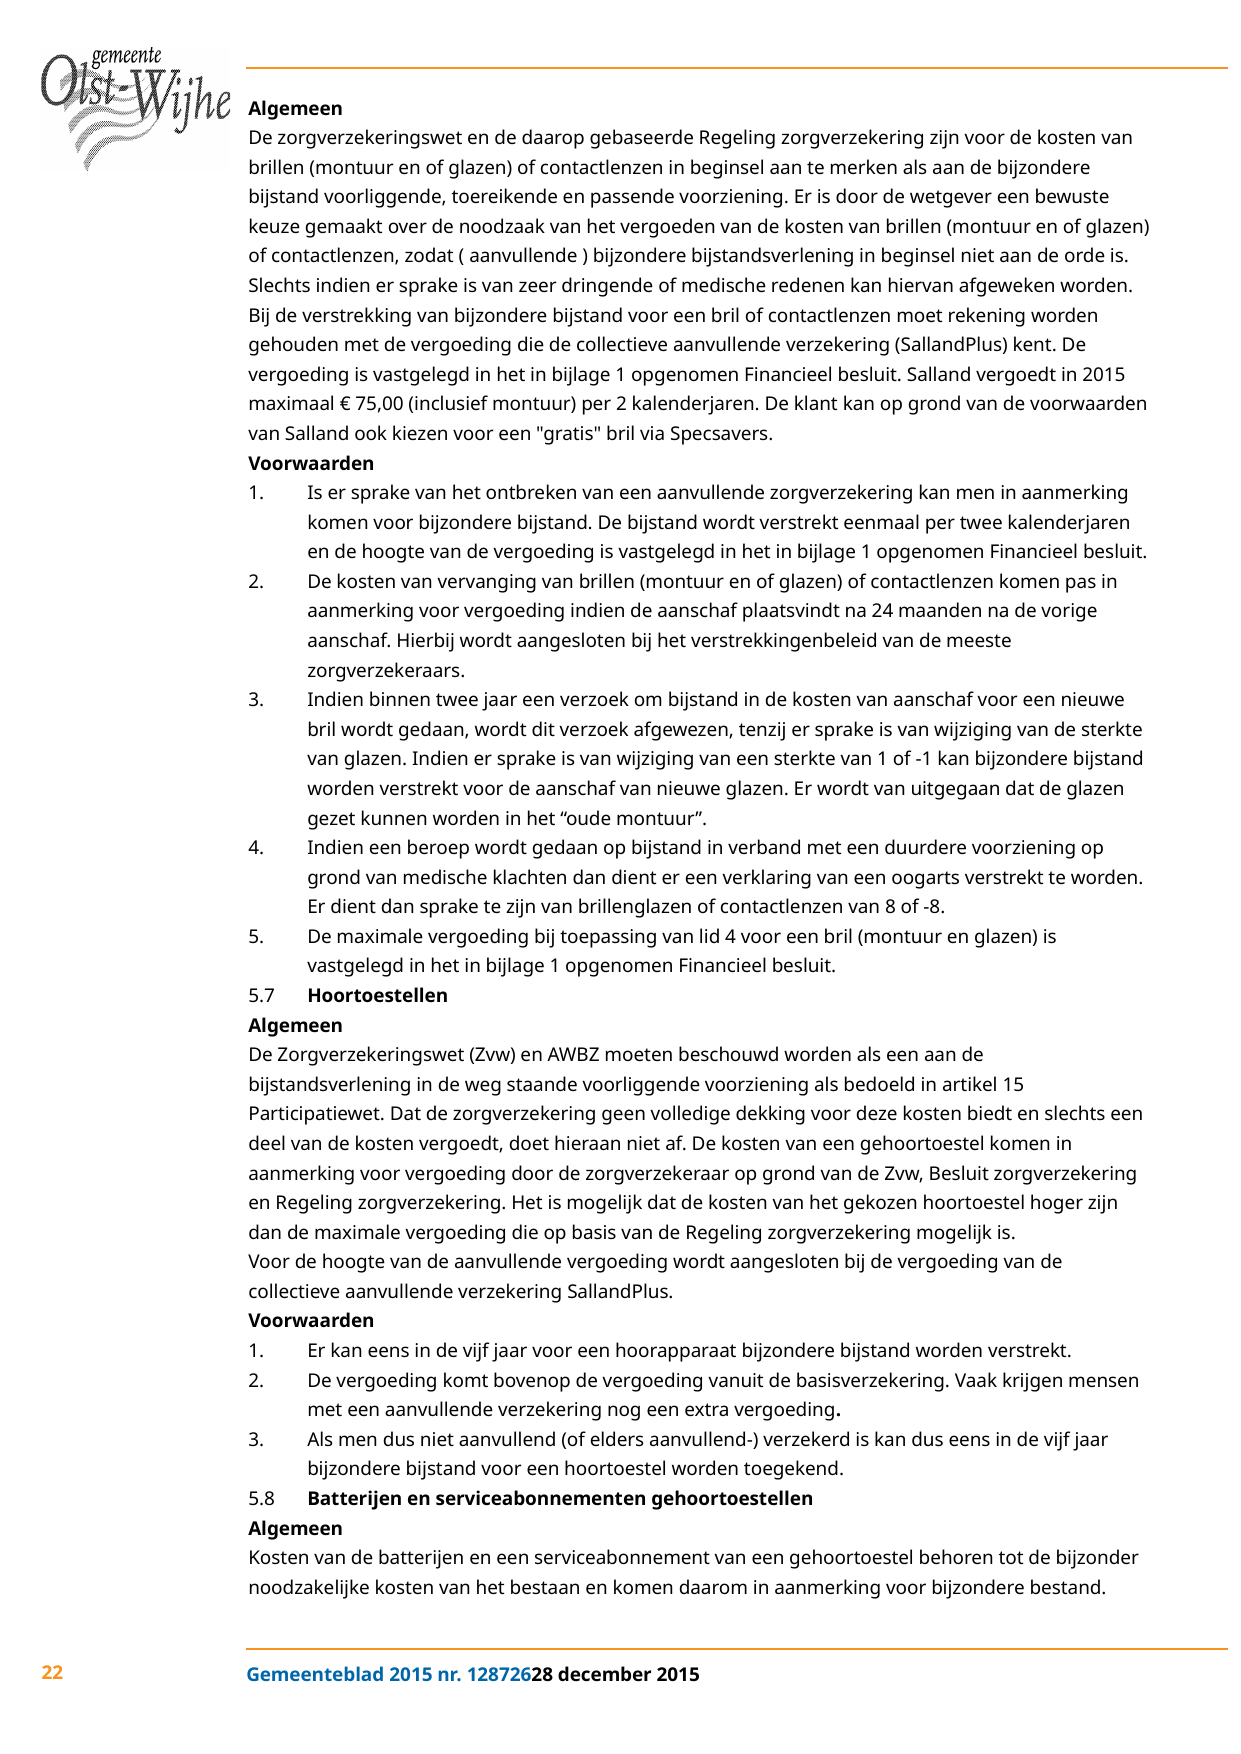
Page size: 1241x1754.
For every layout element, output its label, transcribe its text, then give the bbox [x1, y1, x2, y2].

text Voorwaarden [248, 450, 1152, 476]
text Voor de hoogte van de aanvullende vergoeding wordt aangesloten bij de vergoeding van de collectieve aanvullende verzekering SallandPlus. [248, 1248, 1152, 1304]
list Hoortoestellen [248, 982, 1152, 1008]
list Indien binnen twee jaar een verzoek om bijstand in de kosten van aanschaf voor een nieuwe bril wordt gedaan, wordt dit verzoek afgewezen, tenzij er sprake is van wijziging van de sterkte van glazen. Indien er sprake is van wijziging van een sterkte van 1 of -1 kan bijzondere bijstand worden verstrekt voor de aanschaf van nieuwe glazen. Er wordt van uitgegaan dat de glazen gezet kunnen worden in het “oude montuur”. [248, 686, 1152, 831]
list De kosten van vervanging van brillen (montuur en of glazen) of contactlenzen komen pas in aanmerking voor vergoeding indien de aanschaf plaatsvindt na 24 maanden na de vorige aanschaf. Hierbij wordt aangesloten bij het verstrekkingenbeleid van de meeste zorgverzekeraars. [248, 568, 1152, 683]
text De zorgverzekeringswet en de daarop gebaseerde Regeling zorgverzekering zijn voor de kosten van brillen (montuur en of glazen) of contactlenzen in beginsel aan te merken als aan de bijzondere bijstand voorliggende, toereikende en passende voorziening. Er is door de wetgever een bewuste keuze gemaakt over de noodzaak van het vergoeden van de kosten van brillen (montuur en of glazen) of contactlenzen, zodat ( aanvullende ) bijzondere bijstandsverlening in beginsel niet aan de orde is. Slechts indien er sprake is van zeer dringende of medische redenen kan hiervan afgeweken worden. [248, 124, 1152, 298]
text De Zorgverzekeringswet (Zvw) en AWBZ moeten beschouwd worden als een aan de bijstandsverlening in de weg staande voorliggende voorziening als bedoeld in artikel 15 Participatiewet. Dat de zorgverzekering geen volledige dekking voor deze kosten biedt en slechts een deel van de kosten vergoedt, doet hieraan niet af. De kosten van een gehoortoestel komen in aanmerking voor vergoeding door de zorgverzekeraar op grond van de Zvw, Besluit zorgverzekering en Regeling zorgverzekering. Het is mogelijk dat de kosten van het gekozen hoortoestel hoger zijn dan de maximale vergoeding die op basis van de Regeling zorgverzekering mogelijk is. [248, 1041, 1152, 1245]
text Bij de verstrekking van bijzondere bijstand voor een bril of contactlenzen moet rekening worden gehouden met de vergoeding die de collectieve aanvullende verzekering (SallandPlus) kent. De vergoeding is vastgelegd in het in bijlage 1 opgenomen Financieel besluit. Salland vergoedt in 2015 maximaal € 75,00 (inclusief montuur) per 2 kalenderjaren. De klant kan op grond van de voorwaarden van Salland ook kiezen voor een "gratis" bril via Specsavers. [248, 302, 1152, 446]
list Er kan eens in de vijf jaar voor een hoorapparaat bijzondere bijstand worden verstrekt. [248, 1337, 1152, 1363]
text Algemeen [248, 1012, 1152, 1038]
list De maximale vergoeding bij toepassing van lid 4 voor een bril (montuur en glazen) is vastgelegd in het in bijlage 1 opgenomen Financieel besluit. [248, 923, 1152, 978]
text Algemeen [248, 95, 1152, 121]
text Voorwaarden [248, 1308, 1152, 1333]
list Batterijen en serviceabonnementen gehoortoestellen [248, 1485, 1152, 1511]
list De vergoeding komt bovenop de vergoeding vanuit de basisverzekering. Vaak krijgen mensen met een aanvullende verzekering nog een extra vergoeding. [248, 1367, 1152, 1422]
list Is er sprake van het ontbreken van een aanvullende zorgverzekering kan men in aanmerking komen voor bijzondere bijstand. De bijstand wordt verstrekt eenmaal per twee kalenderjaren en de hoogte van de vergoeding is vastgelegd in het in bijlage 1 opgenomen Financieel besluit. [248, 479, 1152, 564]
text Algemeen [248, 1515, 1152, 1541]
text Kosten van de batterijen en een serviceabonnement van een gehoortoestel behoren tot de bijzonder noodzakelijke kosten van het bestaan en komen daarom in aanmerking voor bijzondere bestand. [248, 1544, 1152, 1600]
list Als men dus niet aanvullend (of elders aanvullend-) verzekerd is kan dus eens in de vijf jaar bijzondere bijstand voor een hoortoestel worden toegekend. [248, 1426, 1152, 1481]
list Indien een beroep wordt gedaan op bijstand in verband met een duurdere voorziening op grond van medische klachten dan dient er een verklaring van een oogarts verstrekt te worden. Er dient dan sprake te zijn van brillenglazen of contactlenzen van 8 of -8. [248, 834, 1152, 919]
picture [41, 47, 231, 172]
